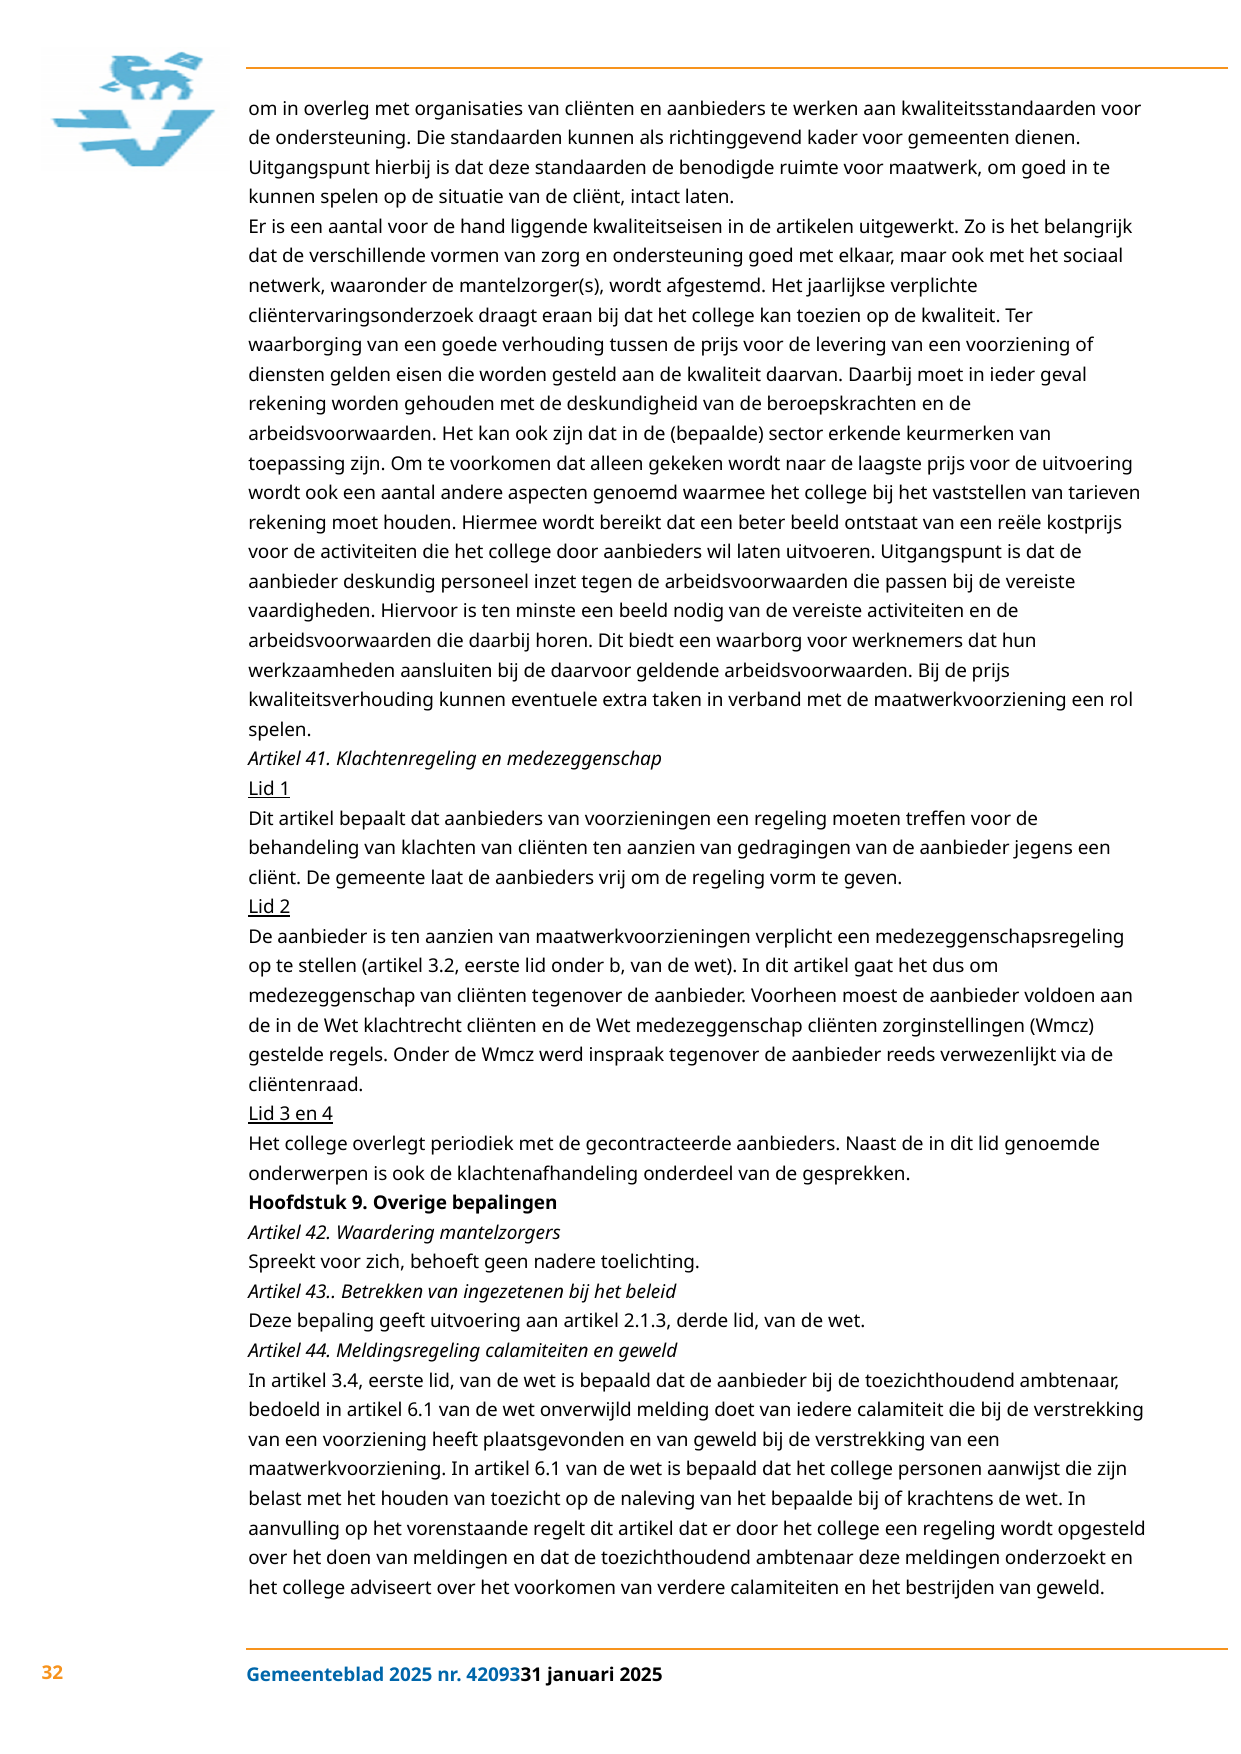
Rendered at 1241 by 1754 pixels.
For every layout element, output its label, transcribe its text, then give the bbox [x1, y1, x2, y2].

text Deze bepaling geeft uitvoering aan artikel 2.1.3, derde lid, van de wet. [248, 1308, 1152, 1333]
text De aanbieder is ten aanzien van maatwerkvoorzieningen verplicht een medezeggenschapsregeling op te stellen (artikel 3.2, eerste lid onder b, van de wet). In dit artikel gaat het dus om medezeggenschap van cliënten tegenover de aanbieder. Voorheen moest de aanbieder voldoen aan de in de Wet klachtrecht cliënten en de Wet medezeggenschap cliënten zorginstellingen (Wmcz) gestelde regels. Onder de Wmcz werd inspraak tegenover de aanbieder reeds verwezenlijkt via de cliëntenraad. [248, 923, 1152, 1097]
text Spreekt voor zich, behoeft geen nadere toelichting. [248, 1248, 1152, 1274]
text Artikel 42. Waardering mantelzorgers [248, 1219, 1152, 1245]
text In artikel 3.4, eerste lid, van de wet is bepaald dat de aanbieder bij de toezichthoudend ambtenaar, bedoeld in artikel 6.1 van de wet onverwijld melding doet van iedere calamiteit die bij de verstrekking van een voorziening heeft plaatsgevonden en van geweld bij de verstrekking van een maatwerkvoorziening. In artikel 6.1 van de wet is bepaald dat het college personen aanwijst die zijn belast met het houden van toezicht op de naleving van het bepaalde bij of krachtens de wet. In aanvulling op het vorenstaande regelt dit artikel dat er door het college een regeling wordt opgesteld over het doen van meldingen en dat de toezichthoudend ambtenaar deze meldingen onderzoekt en het college adviseert over het voorkomen van verdere calamiteiten en het bestrijden van geweld. [248, 1367, 1152, 1600]
text Dit artikel bepaalt dat aanbieders van voorzieningen een regeling moeten treffen voor de behandeling van klachten van cliënten ten aanzien van gedragingen van de aanbieder jegens een cliënt. De gemeente laat de aanbieders vrij om de regeling vorm te geven. [248, 805, 1152, 890]
text Het college overlegt periodiek met de gecontracteerde aanbieders. Naast de in dit lid genoemde onderwerpen is ook de klachtenafhandeling onderdeel van de gesprekken. [248, 1130, 1152, 1186]
text Lid 3 en 4 [248, 1101, 1152, 1126]
text Er is een aantal voor de hand liggende kwaliteitseisen in de artikelen uitgewerkt. Zo is het belangrijk dat de verschillende vormen van zorg en ondersteuning goed met elkaar, maar ook met het sociaal netwerk, waaronder de mantelzorger(s), wordt afgestemd. Het jaarlijkse verplichte cliëntervaringsonderzoek draagt eraan bij dat het college kan toezien op de kwaliteit. Ter waarborging van een goede verhouding tussen de prijs voor de levering van een voorziening of diensten gelden eisen die worden gesteld aan de kwaliteit daarvan. Daarbij moet in ieder geval rekening worden gehouden met de deskundigheid van de beroepskrachten en de arbeidsvoorwaarden. Het kan ook zijn dat in de (bepaalde) sector erkende keurmerken van toepassing zijn. Om te voorkomen dat alleen gekeken wordt naar de laagste prijs voor de uitvoering wordt ook een aantal andere aspecten genoemd waarmee het college bij het vaststellen van tarieven rekening moet houden. Hiermee wordt bereikt dat een beter beeld ontstaat van een reële kostprijs voor de activiteiten die het college door aanbieders wil laten uitvoeren. Uitgangspunt is dat de aanbieder deskundig personeel inzet tegen de arbeidsvoorwaarden die passen bij de vereiste vaardigheden. Hiervoor is ten minste een beeld nodig van de vereiste activiteiten en de arbeidsvoorwaarden die daarbij horen. Dit biedt een waarborg voor werknemers dat hun werkzaamheden aansluiten bij de daarvoor geldende arbeidsvoorwaarden. Bij de prijs kwaliteitsverhouding kunnen eventuele extra taken in verband met de maatwerkvoorziening een rol spelen. [248, 213, 1152, 742]
text Artikel 44. Meldingsregeling calamiteiten en geweld [248, 1337, 1152, 1363]
text Lid 1 [248, 775, 1152, 801]
text Artikel 41. Klachtenregeling en medezeggenschap [248, 746, 1152, 771]
text Hoofdstuk 9. Overige bepalingen [248, 1189, 1152, 1215]
text Lid 2 [248, 893, 1152, 919]
text om in overleg met organisaties van cliënten en aanbieders te werken aan kwaliteitsstandaarden voor de ondersteuning. Die standaarden kunnen als richtinggevend kader voor gemeenten dienen. Uitgangspunt hierbij is dat deze standaarden de benodigde ruimte voor maatwerk, om goed in te kunnen spelen op de situatie van de cliënt, intact laten. [248, 95, 1152, 209]
picture [41, 47, 231, 172]
text Artikel 43.. Betrekken van ingezetenen bij het beleid [248, 1278, 1152, 1304]
